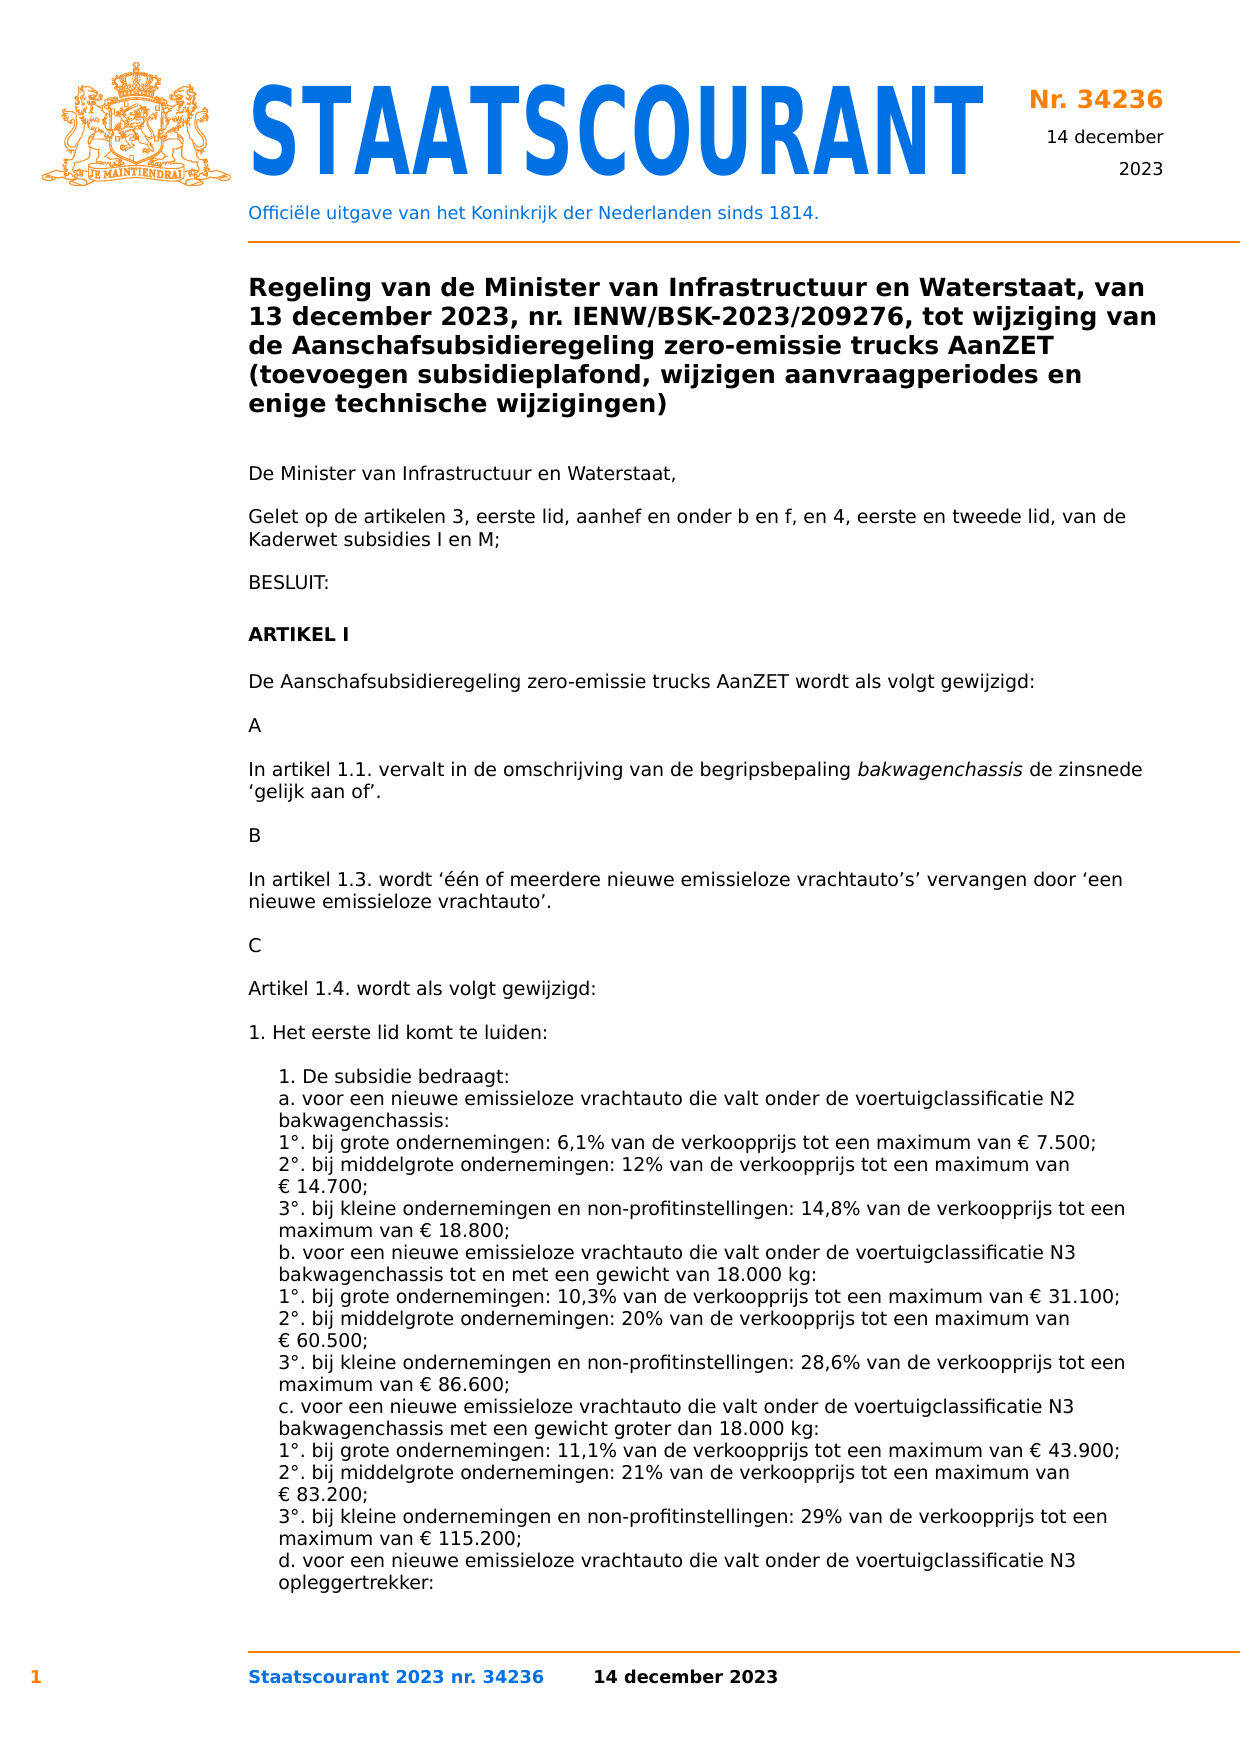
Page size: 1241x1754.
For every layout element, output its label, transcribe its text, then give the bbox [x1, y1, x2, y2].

text 2°. bij middelgrote ondernemingen: 20% van de verkoopprijs tot een maximum van € 60.500; [278, 1308, 1163, 1352]
text 3°. bij kleine ondernemingen en non-profitinstellingen: 28,6% van de verkoopprijs tot een maximum van € 86.600; [278, 1352, 1163, 1396]
text In artikel 1.1. vervalt in de omschrijving van de begripsbepaling bakwagenchassis de zinsnede ‘gelijk aan of’. [248, 759, 1163, 803]
table_cell Officiële uitgave van het Koninkrijk der Nederlanden sinds 1814. [248, 203, 1240, 241]
text d. voor een nieuwe emissieloze vrachtauto die valt onder de voertuigclassificatie N3 opleggertrekker: [278, 1549, 1163, 1593]
text De Aanschafsubsidieregeling zero-emissie trucks AanZET wordt als volgt gewijzigd: [248, 671, 1163, 693]
text 1°. bij grote ondernemingen: 6,1% van de verkoopprijs tot een maximum van € 7.500; [278, 1132, 1163, 1154]
table_header [25, 62, 248, 241]
text 1. Het eerste lid komt te luiden: [248, 1022, 1163, 1044]
text In artikel 1.3. wordt ‘één of meerdere nieuwe emissieloze vrachtauto’s’ vervangen door ‘een nieuwe emissieloze vrachtauto’. [248, 869, 1163, 913]
text 3°. bij kleine ondernemingen en non-profitinstellingen: 14,8% van de verkoopprijs tot een maximum van € 18.800; [278, 1198, 1163, 1242]
subtitle ARTIKEL I [248, 624, 1163, 646]
text 2°. bij middelgrote ondernemingen: 12% van de verkoopprijs tot een maximum van € 14.700; [278, 1154, 1163, 1198]
text 1. De subsidie bedraagt: [278, 1066, 1163, 1088]
text C [248, 934, 1163, 956]
text Artikel 1.4. wordt als volgt gewijzigd: [248, 978, 1163, 1000]
text De Minister van Infrastructuur en Waterstaat, [248, 463, 1163, 484]
table_cell 2023 [998, 153, 1240, 203]
text 2°. bij middelgrote ondernemingen: 21% van de verkoopprijs tot een maximum van € 83.200; [278, 1462, 1163, 1506]
table_header STAATSCOURANT [248, 62, 998, 203]
text A [248, 715, 1163, 737]
text BESLUIT: [248, 572, 1163, 594]
text c. voor een nieuwe emissieloze vrachtauto die valt onder de voertuigclassificatie N3 bakwagenchassis met een gewicht groter dan 18.000 kg: [278, 1396, 1163, 1440]
text b. voor een nieuwe emissieloze vrachtauto die valt onder de voertuigclassificatie N3 bakwagenchassis tot en met een gewicht van 18.000 kg: [278, 1242, 1163, 1286]
table_header Nr. 34236 [998, 62, 1240, 121]
text 1°. bij grote ondernemingen: 10,3% van de verkoopprijs tot een maximum van € 31.100; [278, 1286, 1163, 1308]
text 3°. bij kleine ondernemingen en non-profitinstellingen: 29% van de verkoopprijs tot een maximum van € 115.200; [278, 1506, 1163, 1549]
subtitle Regeling van de Minister van Infrastructuur en Waterstaat, van 13 december 2023, nr. IENW/BSK-2023/209276, tot wijziging van de Aanschafsubsidieregeling zero-emissie trucks AanZET (toevoegen subsidieplafond, wijzigen aanvraagperiodes en enige technische wijzigingen) [248, 273, 1163, 419]
text Gelet op de artikelen 3, eerste lid, aanhef en onder b en f, en 4, eerste en tweede lid, van de Kaderwet subsidies I en M; [248, 506, 1163, 550]
text a. voor een nieuwe emissieloze vrachtauto die valt onder de voertuigclassificatie N2 bakwagenchassis: [278, 1088, 1163, 1132]
table_cell 14 december [998, 121, 1240, 153]
picture [41, 62, 231, 186]
text 1°. bij grote ondernemingen: 11,1% van de verkoopprijs tot een maximum van € 43.900; [278, 1440, 1163, 1462]
text B [248, 825, 1163, 847]
